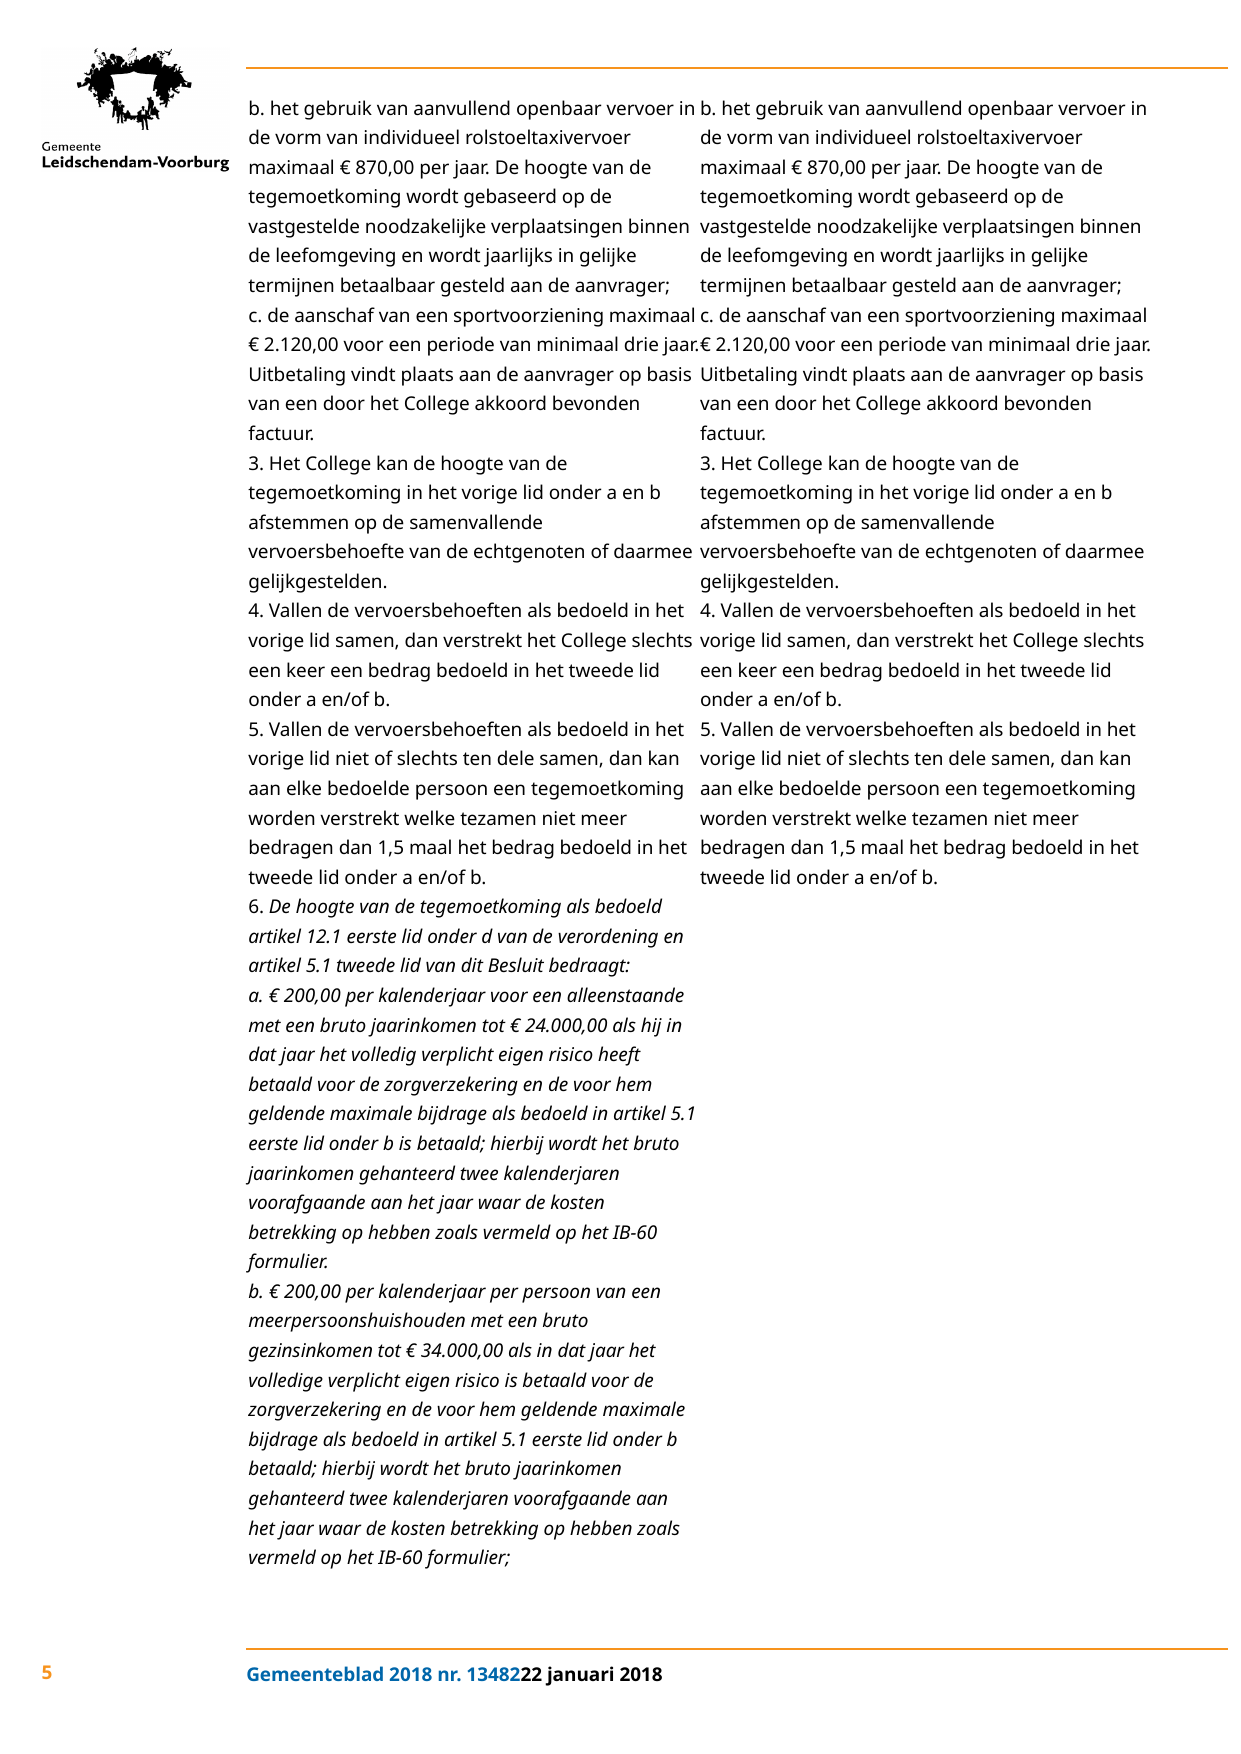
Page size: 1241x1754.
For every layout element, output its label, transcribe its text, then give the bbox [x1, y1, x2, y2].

picture [41, 47, 231, 172]
table_cell b. het gebruik van aanvullend openbaar vervoer in de vorm van individueel rolstoeltaxivervoer maximaal € 870,00 per jaar. De hoogte van de tegemoetkoming wordt gebaseerd op de vastgestelde noodzakelijke verplaatsingen binnen de leefomgeving en wordt jaarlijks in gelijke termijnen betaalbaar gesteld aan de aanvrager; c. de aanschaf van een sportvoorziening maximaal € 2.120,00 voor een periode van minimaal drie jaar. Uitbetaling vindt plaats aan de aanvrager op basis van een door het College akkoord bevonden factuur. 3. Het College kan de hoogte van de tegemoetkoming in het vorige lid onder a en b afstemmen op de samenvallende vervoersbehoefte van de echtgenoten of daarmee gelijkgestelden. 4. Vallen de vervoersbehoeften als bedoeld in het vorige lid samen, dan verstrekt het College slechts een keer een bedrag bedoeld in het tweede lid onder a en/of b. 5. Vallen de vervoersbehoeften als bedoeld in het vorige lid niet of slechts ten dele samen, dan kan aan elke bedoelde persoon een tegemoetkoming worden verstrekt welke tezamen niet meer bedragen dan 1,5 maal het bedrag bedoeld in het tweede lid onder a en/of b. 6. De hoogte van de tegemoetkoming als bedoeld artikel 12.1 eerste lid onder d van de verordening en artikel 5.1 tweede lid van dit Besluit bedraagt: a. € 200,00 per kalenderjaar voor een alleenstaande met een bruto jaarinkomen tot € 24.000,00 als hij in dat jaar het volledig verplicht eigen risico heeft betaald voor de zorgverzekering en de voor hem geldende maximale bijdrage als bedoeld in artikel 5.1 eerste lid onder b is betaald; hierbij wordt het bruto jaarinkomen gehanteerd twee kalenderjaren voorafgaande aan het jaar waar de kosten betrekking op hebben zoals vermeld op het IB-60 formulier. b. € 200,00 per kalenderjaar per persoon van een meerpersoonshuishouden met een bruto gezinsinkomen tot € 34.000,00 als in dat jaar het volledige verplicht eigen risico is betaald voor de zorgverzekering en de voor hem geldende maximale bijdrage als bedoeld in artikel 5.1 eerste lid onder b betaald; hierbij wordt het bruto jaarinkomen gehanteerd twee kalenderjaren voorafgaande aan het jaar waar de kosten betrekking op hebben zoals vermeld op het IB-60 formulier; [248, 95, 700, 1570]
table_cell b. het gebruik van aanvullend openbaar vervoer in de vorm van individueel rolstoeltaxivervoer maximaal € 870,00 per jaar. De hoogte van de tegemoetkoming wordt gebaseerd op de vastgestelde noodzakelijke verplaatsingen binnen de leefomgeving en wordt jaarlijks in gelijke termijnen betaalbaar gesteld aan de aanvrager; c. de aanschaf van een sportvoorziening maximaal € 2.120,00 voor een periode van minimaal drie jaar. Uitbetaling vindt plaats aan de aanvrager op basis van een door het College akkoord bevonden factuur. 3. Het College kan de hoogte van de tegemoetkoming in het vorige lid onder a en b afstemmen op de samenvallende vervoersbehoefte van de echtgenoten of daarmee gelijkgestelden. 4. Vallen de vervoersbehoeften als bedoeld in het vorige lid samen, dan verstrekt het College slechts een keer een bedrag bedoeld in het tweede lid onder a en/of b. 5. Vallen de vervoersbehoeften als bedoeld in het vorige lid niet of slechts ten dele samen, dan kan aan elke bedoelde persoon een tegemoetkoming worden verstrekt welke tezamen niet meer bedragen dan 1,5 maal het bedrag bedoeld in het tweede lid onder a en/of b. [700, 95, 1152, 1570]
